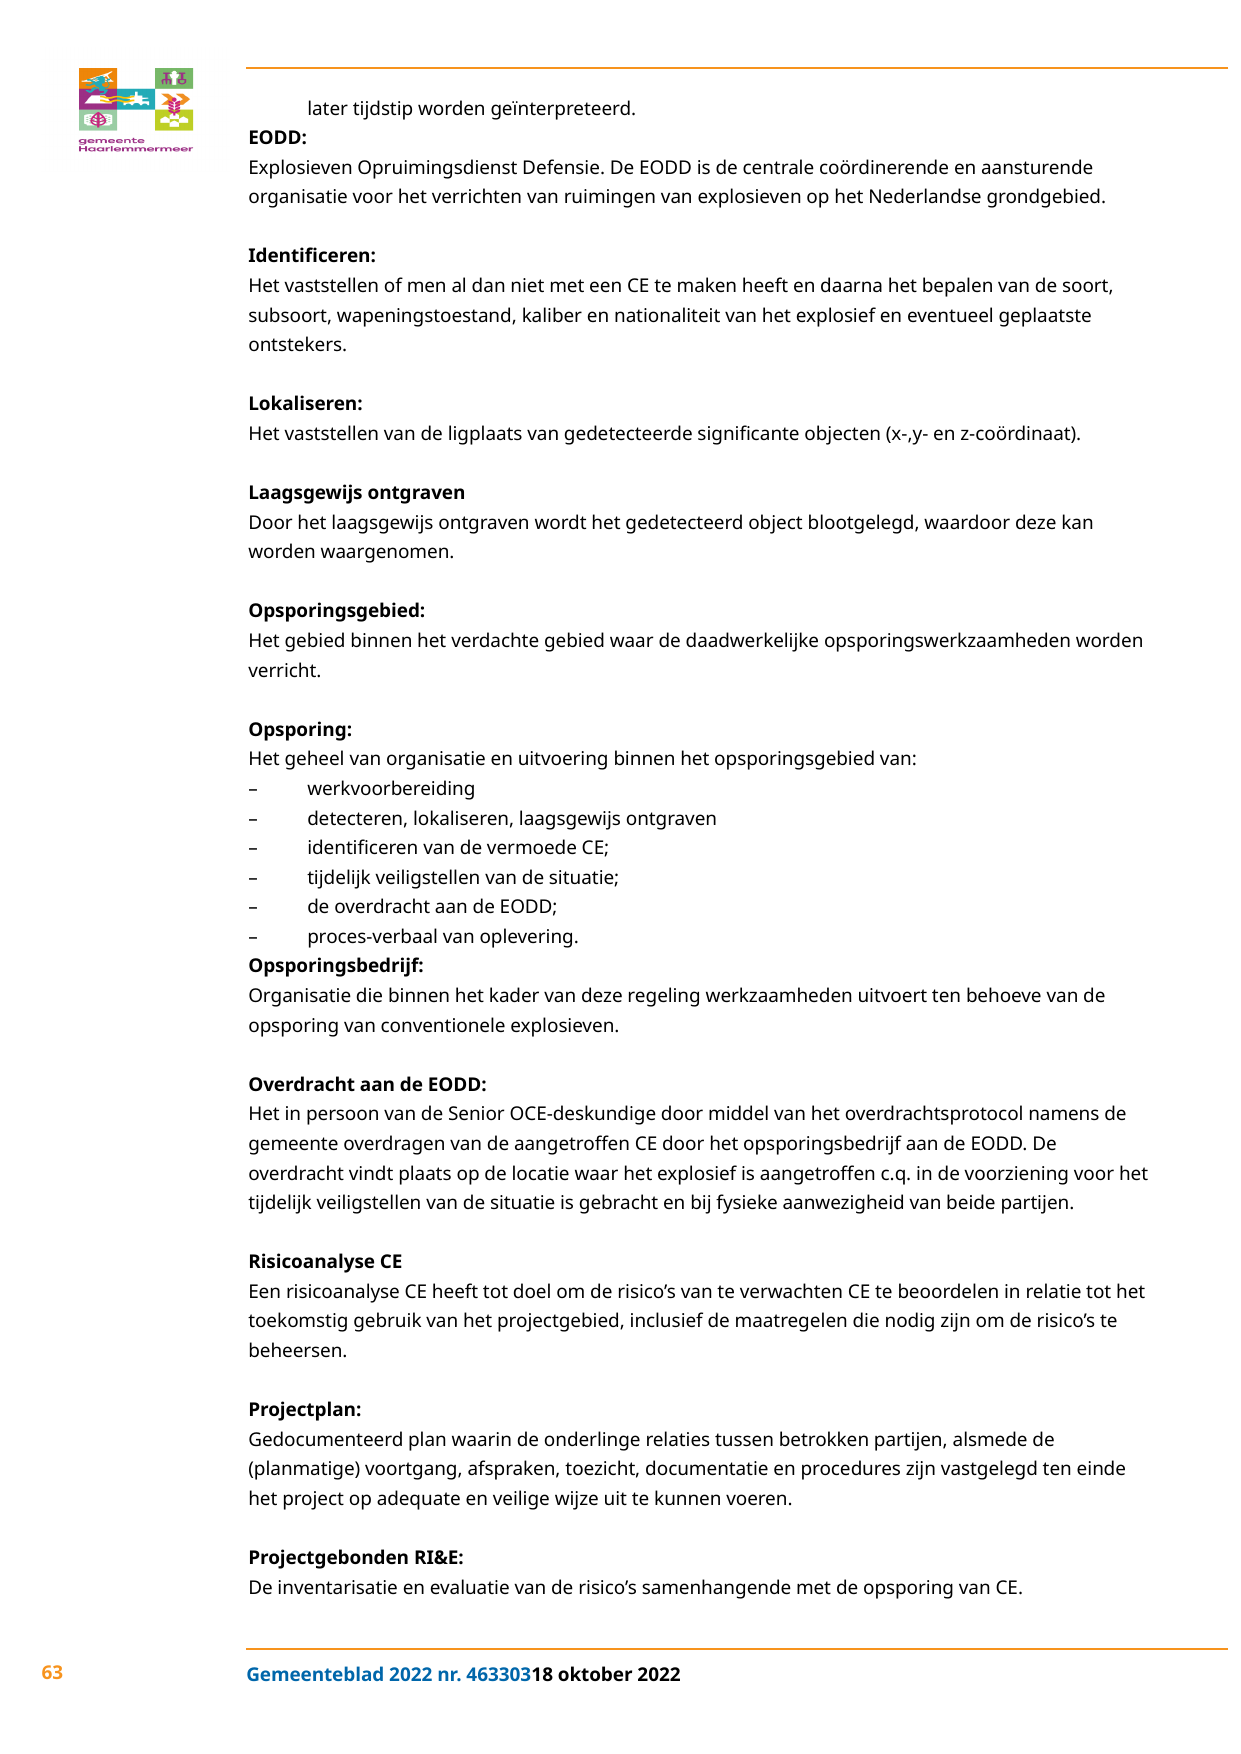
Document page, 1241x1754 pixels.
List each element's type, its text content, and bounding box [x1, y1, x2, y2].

list de overdracht aan de EODD; [248, 893, 1152, 919]
text Overdracht aan de EODD: [248, 1071, 1152, 1097]
text Lokaliseren: [248, 391, 1152, 416]
list identificeren van de vermoede CE; [248, 834, 1152, 860]
text De inventarisatie en evaluatie van de risico’s samenhangende met de opsporing van CE. [248, 1574, 1152, 1600]
picture [41, 47, 231, 172]
text Het gebied binnen het verdachte gebied waar de daadwerkelijke opsporingswerkzaamheden worden verricht. [248, 627, 1152, 683]
text Het vaststellen of men al dan niet met een CE te maken heeft en daarna het bepalen van de soort, subsoort, wapeningstoestand, kaliber en nationaliteit van het explosief en eventueel geplaatste ontstekers. [248, 272, 1152, 357]
text Explosieven Opruimingsdienst Defensie. De EODD is de centrale coördinerende en aansturende organisatie voor het verrichten van ruimingen van explosieven op het Nederlandse grondgebied. [248, 154, 1152, 209]
text Identificeren: [248, 243, 1152, 268]
list tijdelijk veiligstellen van de situatie; [248, 864, 1152, 890]
text Opsporingsgebied: [248, 598, 1152, 623]
text Projectgebonden RI&E: [248, 1544, 1152, 1570]
text Het geheel van organisatie en uitvoering binnen het opsporingsgebied van: [248, 746, 1152, 771]
list detecteren, lokaliseren, laagsgewijs ontgraven [248, 805, 1152, 831]
text Door het laagsgewijs ontgraven wordt het gedetecteerd object blootgelegd, waardoor deze kan worden waargenomen. [248, 509, 1152, 564]
text Organisatie die binnen het kader van deze regeling werkzaamheden uitvoert ten behoeve van de opsporing van conventionele explosieven. [248, 982, 1152, 1038]
text Opsporingsbedrijf: [248, 953, 1152, 978]
text Een risicoanalyse CE heeft tot doel om de risico’s van te verwachten CE te beoordelen in relatie tot het toekomstig gebruik van het projectgebied, inclusief de maatregelen die nodig zijn om de risico’s te beheersen. [248, 1278, 1152, 1363]
list later tijdstip worden geïnterpreteerd. [248, 95, 1152, 121]
text Opsporing: [248, 716, 1152, 742]
text Projectplan: [248, 1396, 1152, 1422]
text Het in persoon van de Senior OCE-deskundige door middel van het overdrachtsprotocol namens de gemeente overdragen van de aangetroffen CE door het opsporingsbedrijf aan de EODD. De overdracht vindt plaats op de locatie waar het explosief is aangetroffen c.q. in de voorziening voor het tijdelijk veiligstellen van de situatie is gebracht en bij fysieke aanwezigheid van beide partijen. [248, 1101, 1152, 1215]
text EODD: [248, 124, 1152, 150]
text Het vaststellen van de ligplaats van gedetecteerde significante objecten (x-,y- en z-coördinaat). [248, 420, 1152, 446]
list proces-verbaal van oplevering. [248, 923, 1152, 949]
list werkvoorbereiding [248, 775, 1152, 801]
text Laagsgewijs ontgraven [248, 479, 1152, 505]
text Gedocumenteerd plan waarin de onderlinge relaties tussen betrokken partijen, alsmede de (planmatige) voortgang, afspraken, toezicht, documentatie en procedures zijn vastgelegd ten einde het project op adequate en veilige wijze uit te kunnen voeren. [248, 1426, 1152, 1511]
text Risicoanalyse CE [248, 1248, 1152, 1274]
